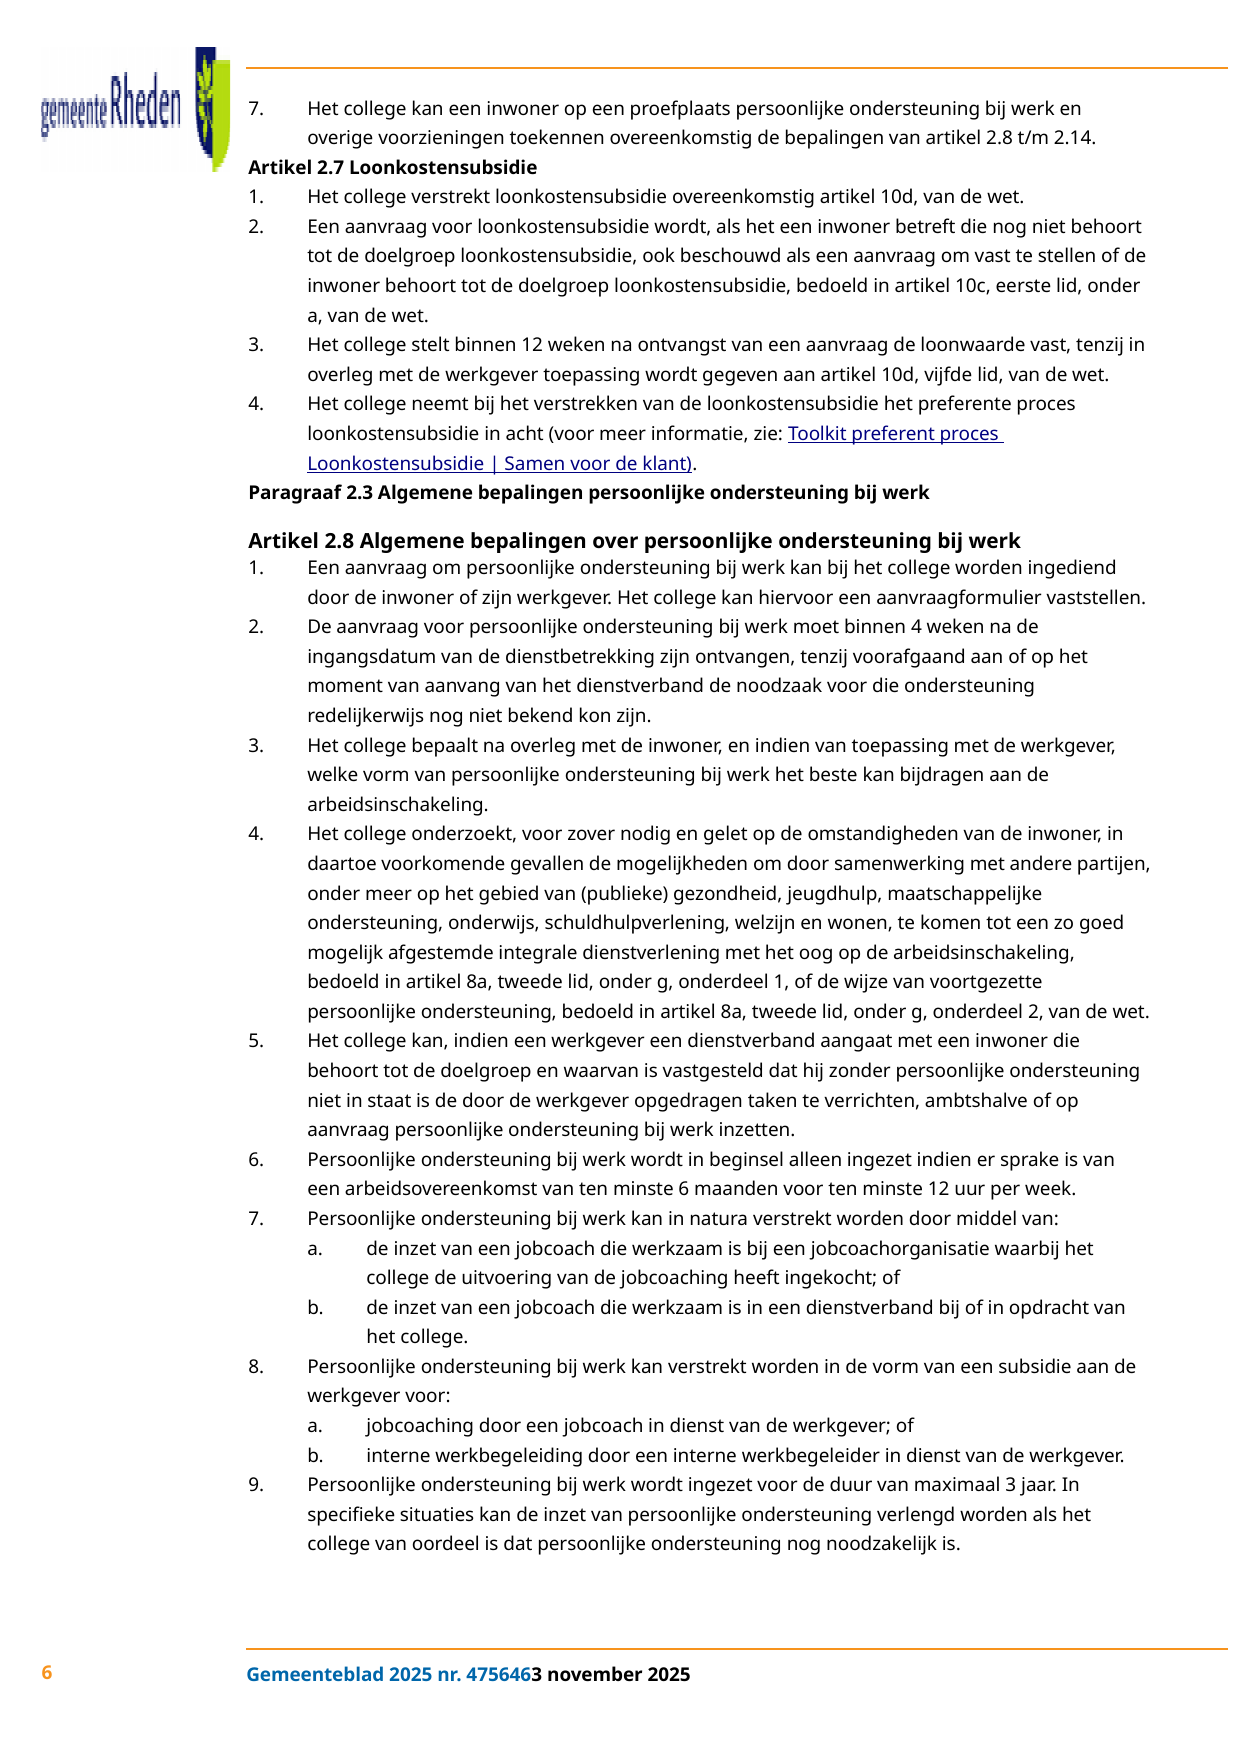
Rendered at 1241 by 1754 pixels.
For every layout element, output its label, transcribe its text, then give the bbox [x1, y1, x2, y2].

list Het college bepaalt na overleg met de inwoner, en indien van toepassing met de werkgever, welke vorm van persoonlijke ondersteuning bij werk het beste kan bijdragen aan de arbeidsinschakeling. [248, 732, 1152, 817]
list Persoonlijke ondersteuning bij werk kan in natura verstrekt worden door middel van: [248, 1205, 1152, 1231]
list De aanvraag voor persoonlijke ondersteuning bij werk moet binnen 4 weken na de ingangsdatum van de dienstbetrekking zijn ontvangen, tenzij voorafgaand aan of op het moment van aanvang van het dienstverband de noodzaak voor die ondersteuning redelijkerwijs nog niet bekend kon zijn. [248, 613, 1152, 728]
text Paragraaf 2.3 Algemene bepalingen persoonlijke ondersteuning bij werk [248, 479, 1152, 505]
list Het college neemt bij het verstrekken van de loonkostensubsidie het preferente proces loonkostensubsidie in acht (voor meer informatie, zie: Toolkit preferent proces Loonkostensubsidie | Samen voor de klant). [248, 391, 1152, 476]
picture [41, 47, 231, 172]
text Artikel 2.8 Algemene bepalingen over persoonlijke ondersteuning bij werk [248, 526, 1152, 554]
list Persoonlijke ondersteuning bij werk wordt in beginsel alleen ingezet indien er sprake is van een arbeidsovereenkomst van ten minste 6 maanden voor ten minste 12 uur per week. [248, 1146, 1152, 1201]
list Persoonlijke ondersteuning bij werk wordt ingezet voor de duur van maximaal 3 jaar. In specifieke situaties kan de inzet van persoonlijke ondersteuning verlengd worden als het college van oordeel is dat persoonlijke ondersteuning nog noodzakelijk is. [248, 1471, 1152, 1556]
list Het college stelt binnen 12 weken na ontvangst van een aanvraag de loonwaarde vast, tenzij in overleg met de werkgever toepassing wordt gegeven aan artikel 10d, vijfde lid, van de wet. [248, 331, 1152, 387]
list interne werkbegeleiding door een interne werkbegeleider in dienst van de werkgever. [307, 1442, 1152, 1468]
list Persoonlijke ondersteuning bij werk kan verstrekt worden in de vorm van een subsidie aan de werkgever voor: [248, 1353, 1152, 1408]
list de inzet van een jobcoach die werkzaam is bij een jobcoachorganisatie waarbij het college de uitvoering van de jobcoaching heeft ingekocht; of [307, 1235, 1152, 1290]
list Het college kan een inwoner op een proefplaats persoonlijke ondersteuning bij werk en overige voorzieningen toekennen overeenkomstig de bepalingen van artikel 2.8 t/m 2.14. [248, 95, 1152, 150]
list Een aanvraag om persoonlijke ondersteuning bij werk kan bij het college worden ingediend door de inwoner of zijn werkgever. Het college kan hiervoor een aanvraagformulier vaststellen. [248, 554, 1152, 610]
list jobcoaching door een jobcoach in dienst van de werkgever; of [307, 1412, 1152, 1438]
list de inzet van een jobcoach die werkzaam is in een dienstverband bij of in opdracht van het college. [307, 1294, 1152, 1349]
list Het college verstrekt loonkostensubsidie overeenkomstig artikel 10d, van de wet. [248, 183, 1152, 209]
list Het college onderzoekt, voor zover nodig en gelet op de omstandigheden van de inwoner, in daartoe voorkomende gevallen de mogelijkheden om door samenwerking met andere partijen, onder meer op het gebied van (publieke) gezondheid, jeugdhulp, maatschappelijke ondersteuning, onderwijs, schuldhulpverlening, welzijn en wonen, te komen tot een zo goed mogelijk afgestemde integrale dienstverlening met het oog op de arbeidsinschakeling, bedoeld in artikel 8a, tweede lid, onder g, onderdeel 1, of de wijze van voortgezette persoonlijke ondersteuning, bedoeld in artikel 8a, tweede lid, onder g, onderdeel 2, van de wet. [248, 821, 1152, 1024]
list Een aanvraag voor loonkostensubsidie wordt, als het een inwoner betreft die nog niet behoort tot de doelgroep loonkostensubsidie, ook beschouwd als een aanvraag om vast te stellen of de inwoner behoort tot de doelgroep loonkostensubsidie, bedoeld in artikel 10c, eerste lid, onder a, van de wet. [248, 213, 1152, 328]
list Het college kan, indien een werkgever een dienstverband aangaat met een inwoner die behoort tot de doelgroep en waarvan is vastgesteld dat hij zonder persoonlijke ondersteuning niet in staat is de door de werkgever opgedragen taken te verrichten, ambtshalve of op aanvraag persoonlijke ondersteuning bij werk inzetten. [248, 1028, 1152, 1142]
text Artikel 2.7 Loonkostensubsidie [248, 154, 1152, 180]
